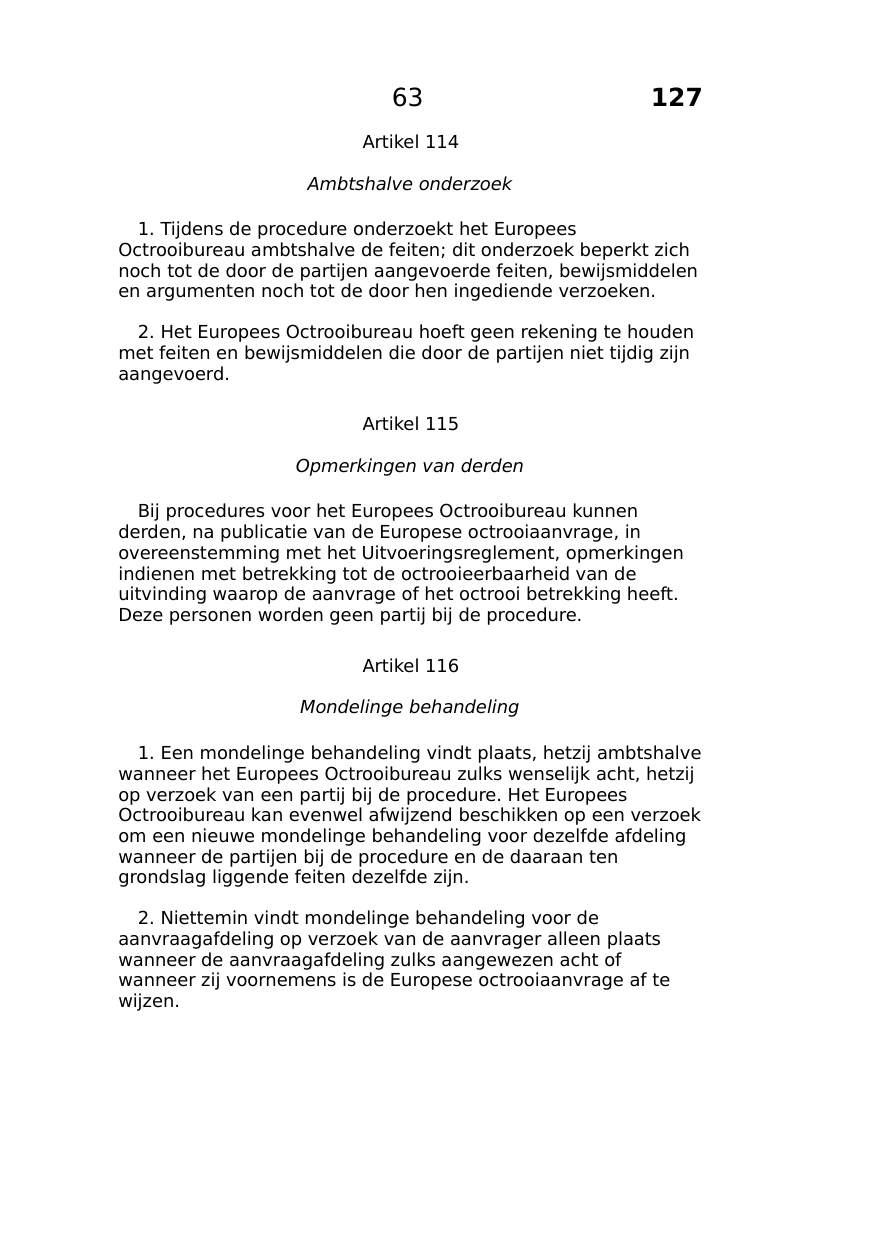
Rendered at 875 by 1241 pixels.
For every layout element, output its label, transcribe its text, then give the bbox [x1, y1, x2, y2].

subtitle Artikel 116 Mondelinge behandeling [118, 656, 703, 718]
subtitle Artikel 115 Opmerkingen van derden [118, 414, 703, 476]
text Bij procedures voor het Europees Octrooibureau kunnen derden, na publicatie van de Europese octrooiaanvrage, in overeenstemming met het Uitvoeringsreglement, opmerkingen indienen met betrekking tot de octrooieerbaarheid van de uitvinding waarop de aanvrage of het octrooi betrekking heeft. Deze personen worden geen partij bij de procedure. [118, 501, 703, 626]
text 1. Tijdens de procedure onderzoekt het Europees Octrooibureau ambtshalve de feiten; dit onderzoek beperkt zich noch tot de door de partijen aangevoerde feiten, bewijsmiddelen en argumenten noch tot de door hen ingediende verzoeken. [118, 219, 703, 302]
text 2. Het Europees Octrooibureau hoeft geen rekening te houden met feiten en bewijsmiddelen die door de partijen niet tijdig zijn aangevoerd. [118, 322, 703, 384]
text 2. Niettemin vindt mondelinge behandeling voor de aanvraagafdeling op verzoek van de aanvrager alleen plaats wanneer de aanvraagafdeling zulks aangewezen acht of wanneer zij voornemens is de Europese octrooiaanvrage af te wijzen. [118, 908, 703, 1012]
text 1. Een mondelinge behandeling vindt plaats, hetzij ambtshalve wanneer het Europees Octrooibureau zulks wenselijk acht, hetzij op verzoek van een partij bij de procedure. Het Europees Octrooibureau kan evenwel afwijzend beschikken op een verzoek om een nieuwe mondelinge behandeling voor dezelfde afdeling wanneer de partijen bij de procedure en de daaraan ten grondslag liggende feiten dezelfde zijn. [118, 743, 703, 888]
subtitle Artikel 114 Ambtshalve onderzoek [118, 132, 703, 194]
